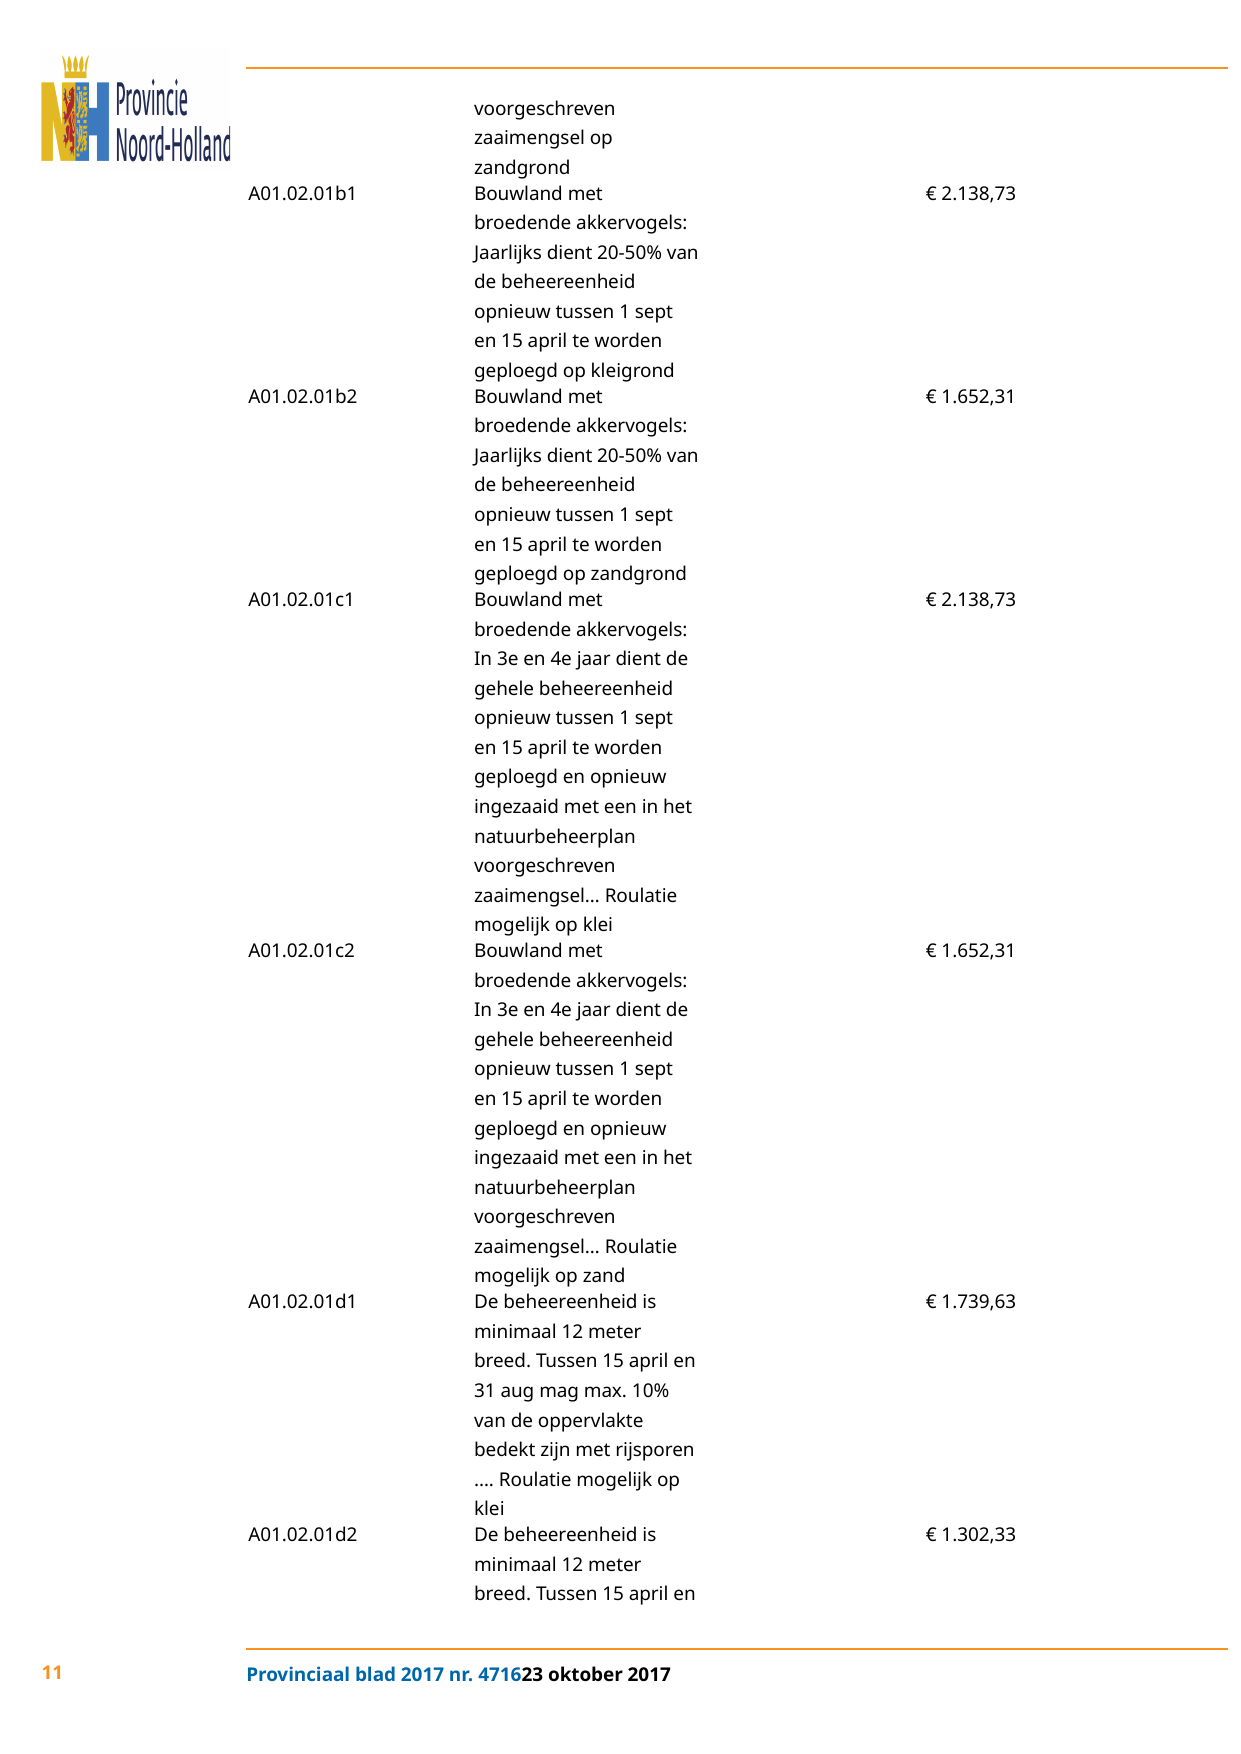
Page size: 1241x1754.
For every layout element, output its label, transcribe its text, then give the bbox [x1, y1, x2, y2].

table_cell De beheereenheid is minimaal 12 meter breed. Tussen 15 april en 31 aug mag max. 10% van de oppervlakte bedekt zijn met rijsporen …. Roulatie mogelijk op klei [474, 1289, 700, 1521]
table_cell [926, 95, 1152, 180]
table_cell A01.02.01d1 [248, 1289, 474, 1521]
table_cell € 2.138,73 [926, 586, 1152, 937]
table_cell [700, 1521, 926, 1606]
table_cell A01.02.01c1 [248, 586, 474, 937]
table_cell [700, 95, 926, 180]
table_cell € 1.652,31 [926, 937, 1152, 1288]
table_cell [700, 937, 926, 1288]
table_cell € 1.739,63 [926, 1289, 1152, 1521]
table_cell De beheereenheid is minimaal 12 meter breed. Tussen 15 april en [474, 1521, 700, 1606]
table_cell [248, 95, 474, 180]
table_cell Bouwland met broedende akkervogels: In 3e en 4e jaar dient de gehele beheereenheid opnieuw tussen 1 sept en 15 april te worden geploegd en opnieuw ingezaaid met een in het natuurbeheerplan voorgeschreven zaaimengsel… Roulatie mogelijk op zand [474, 937, 700, 1288]
table_cell € 1.302,33 [926, 1521, 1152, 1606]
table_cell A01.02.01d2 [248, 1521, 474, 1606]
table_cell € 2.138,73 [926, 180, 1152, 383]
picture [41, 47, 231, 172]
table_cell [700, 180, 926, 383]
table_cell A01.02.01b2 [248, 383, 474, 586]
table_cell € 1.652,31 [926, 383, 1152, 586]
table_cell Bouwland met broedende akkervogels: Jaarlijks dient 20-50% van de beheereenheid opnieuw tussen 1 sept en 15 april te worden geploegd op kleigrond [474, 180, 700, 383]
table_cell [700, 383, 926, 586]
table_cell voorgeschreven zaaimengsel op zandgrond [474, 95, 700, 180]
table_cell Bouwland met broedende akkervogels: In 3e en 4e jaar dient de gehele beheereenheid opnieuw tussen 1 sept en 15 april te worden geploegd en opnieuw ingezaaid met een in het natuurbeheerplan voorgeschreven zaaimengsel… Roulatie mogelijk op klei [474, 586, 700, 937]
table_cell Bouwland met broedende akkervogels: Jaarlijks dient 20-50% van de beheereenheid opnieuw tussen 1 sept en 15 april te worden geploegd op zandgrond [474, 383, 700, 586]
table_cell [700, 586, 926, 937]
table_cell [700, 1289, 926, 1521]
table_cell A01.02.01c2 [248, 937, 474, 1288]
table_cell A01.02.01b1 [248, 180, 474, 383]
